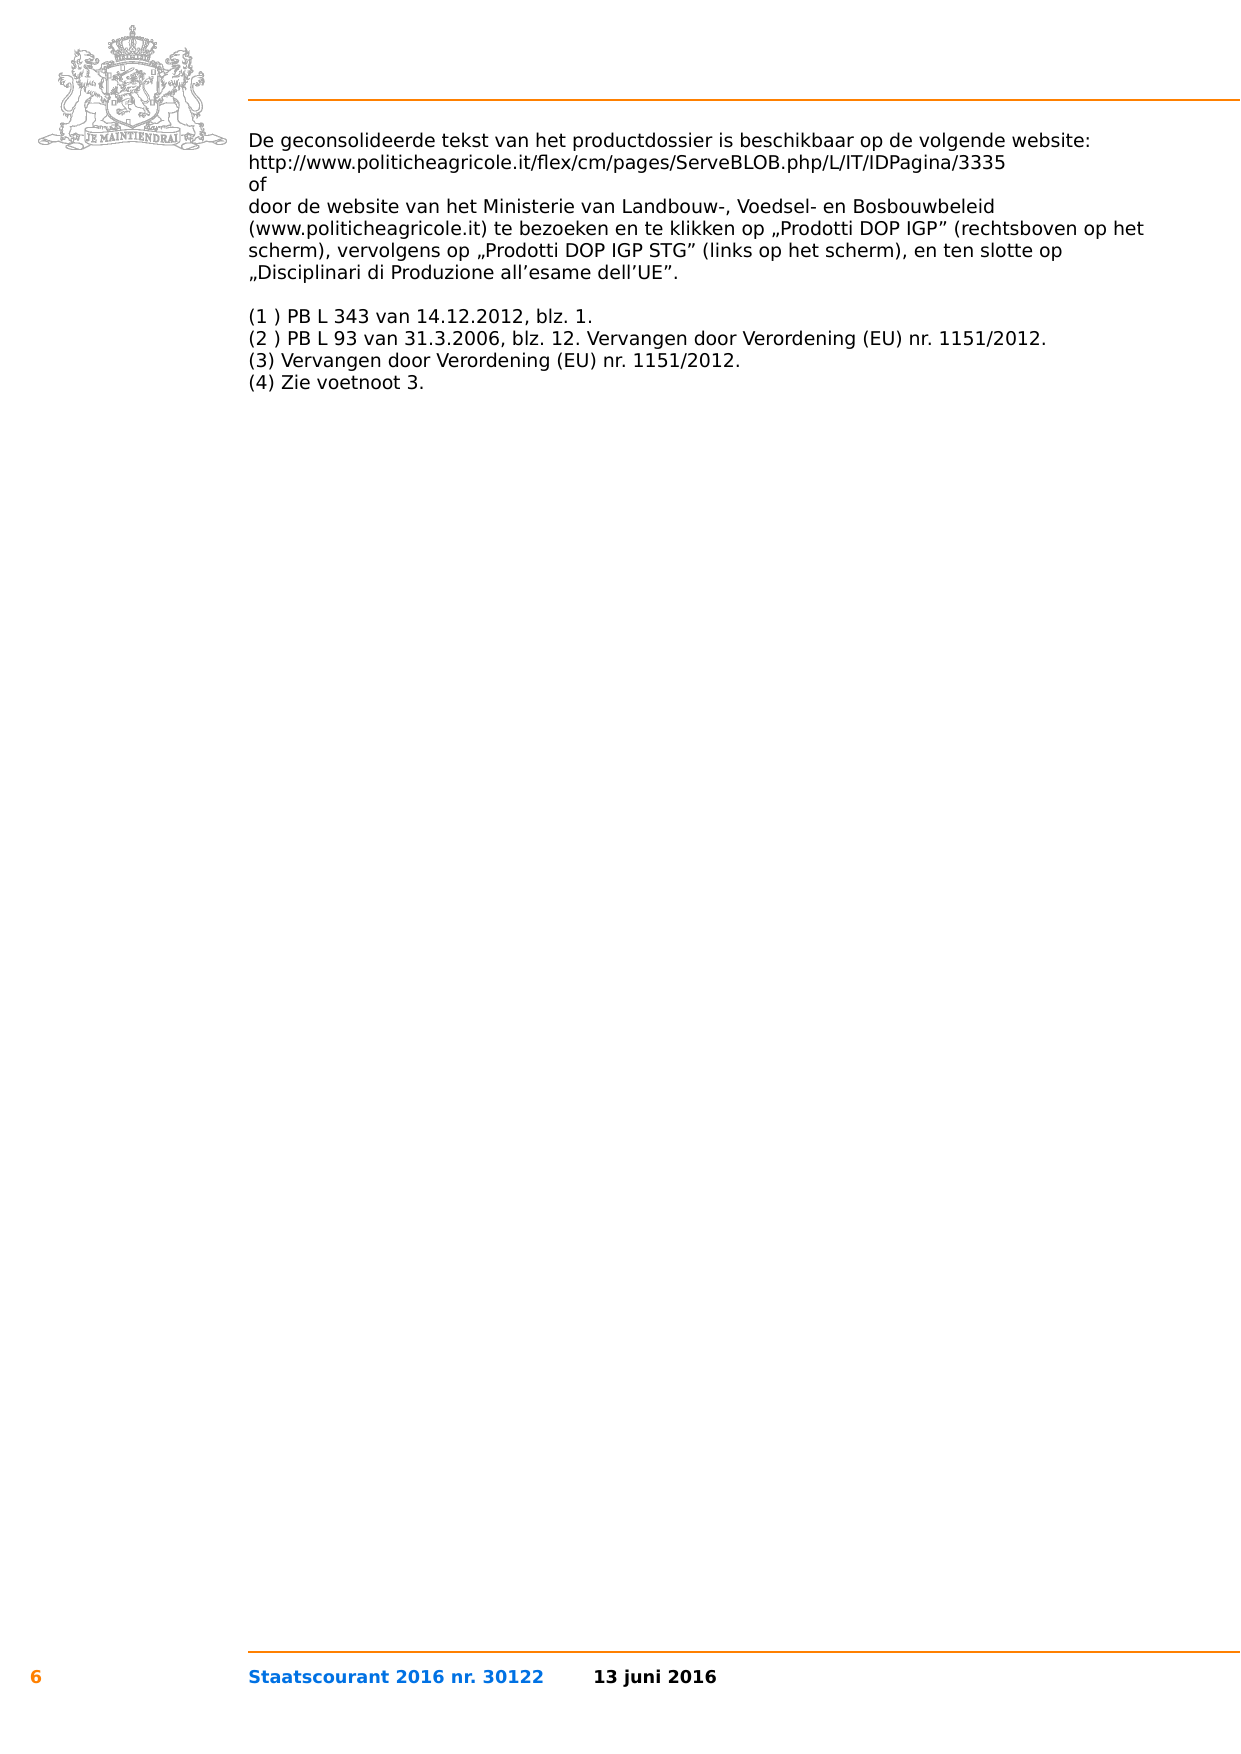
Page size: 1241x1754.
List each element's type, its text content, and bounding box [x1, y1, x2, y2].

text door de website van het Ministerie van Landbouw-, Voedsel- en Bosbouwbeleid (www.politicheagricole.it) te bezoeken en te klikken op „Prodotti DOP IGP” (rechtsboven op het scherm), vervolgens op „Prodotti DOP IGP STG” (links op het scherm), en ten slotte op „Disciplinari di Produzione all’esame dell’UE”. [248, 196, 1163, 284]
text De geconsolideerde tekst van het productdossier is beschikbaar op de volgende website: http://www.politicheagricole.it/flex/cm/pages/ServeBLOB.php/L/IT/IDPagina/3335 [248, 130, 1163, 174]
text of [248, 174, 1163, 196]
text (2 ) PB L 93 van 31.3.2006, blz. 12. Vervangen door Verordening (EU) nr. 1151/2012. [248, 328, 1163, 349]
text (1 ) PB L 343 van 14.12.2012, blz. 1. [248, 306, 1163, 328]
text (3) Vervangen door Verordening (EU) nr. 1151/2012. [248, 349, 1163, 372]
picture [38, 25, 227, 150]
text (4) Zie voetnoot 3. [248, 372, 1163, 393]
